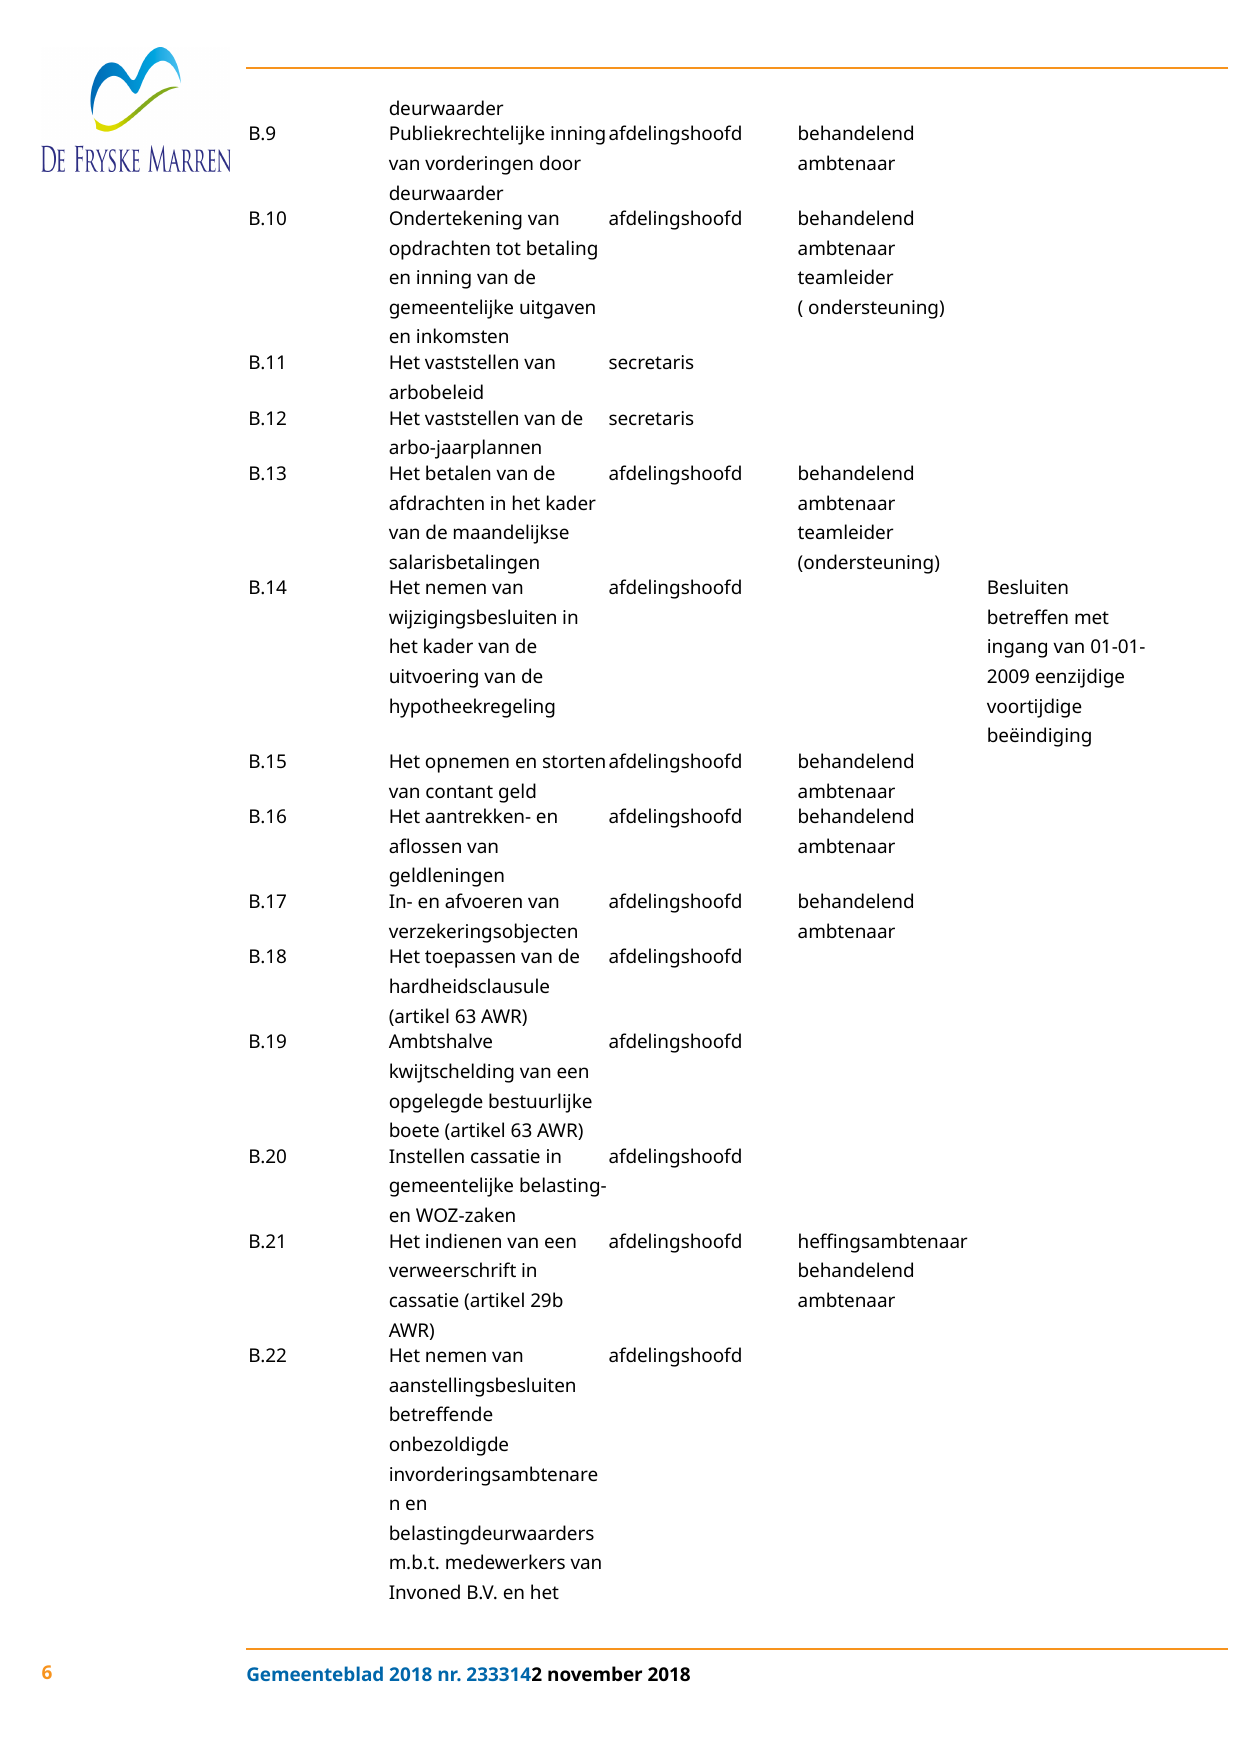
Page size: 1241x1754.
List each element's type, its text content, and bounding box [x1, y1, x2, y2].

table_cell [798, 405, 987, 460]
table_cell B.15 [248, 748, 388, 803]
table_cell behandelend ambtenaar [798, 804, 987, 888]
table_cell Het aantrekken- en aflossen van geldleningen [389, 804, 608, 888]
table_cell Het indienen van een verweerschrift in cassatie (artikel 29b AWR) [389, 1228, 608, 1342]
table_cell [987, 1143, 1152, 1228]
table_cell B.20 [248, 1143, 388, 1228]
picture [41, 47, 231, 172]
table_cell B.16 [248, 804, 388, 888]
table_cell behandelend ambtenaar teamleider ( ondersteuning) [798, 205, 987, 349]
table_cell [798, 1029, 987, 1143]
table_cell [987, 804, 1152, 888]
table_cell secretaris [608, 350, 797, 405]
table_cell [798, 1343, 987, 1605]
table_cell B.17 [248, 889, 388, 944]
table_cell [248, 95, 388, 121]
table_cell B.22 [248, 1343, 388, 1605]
table_cell [987, 205, 1152, 349]
table_cell afdelingshoofd [608, 1143, 797, 1228]
table_cell Het opnemen en storten van contant geld [389, 748, 608, 803]
table_cell [798, 350, 987, 405]
table_cell behandelend ambtenaar [798, 121, 987, 205]
table_cell afdelingshoofd [608, 460, 797, 574]
table_cell Ondertekening van opdrachten tot betaling en inning van de gemeentelijke uitgaven en inkomsten [389, 205, 608, 349]
table_cell Het vaststellen van arbobeleid [389, 350, 608, 405]
table_cell B.13 [248, 460, 388, 574]
table_cell Het toepassen van de hardheidsclausule (artikel 63 AWR) [389, 944, 608, 1029]
table_cell behandelend ambtenaar [798, 748, 987, 803]
table_cell heffingsambtenaar behandelend ambtenaar [798, 1228, 987, 1342]
table_cell B.9 [248, 121, 388, 205]
table_cell B.11 [248, 350, 388, 405]
table_cell Publiekrechtelijke inning van vorderingen door deurwaarder [389, 121, 608, 205]
table_cell [987, 405, 1152, 460]
table_cell Het vaststellen van de arbo-jaarplannen [389, 405, 608, 460]
table_cell [987, 1029, 1152, 1143]
table_cell Ambtshalve kwijtschelding van een opgelegde bestuurlijke boete (artikel 63 AWR) [389, 1029, 608, 1143]
table_cell [987, 95, 1152, 121]
table_cell Het nemen van aanstellingsbesluiten betreffende onbezoldigde invorderingsambtenaren en belastingdeurwaarders m.b.t. medewerkers van Invoned B.V. en het [389, 1343, 608, 1605]
table_cell B.14 [248, 575, 388, 748]
table_cell [987, 1343, 1152, 1605]
table_cell Het nemen van wijzigingsbesluiten in het kader van de uitvoering van de hypotheekregeling [389, 575, 608, 748]
table_cell afdelingshoofd [608, 748, 797, 803]
table_cell deurwaarder [389, 95, 608, 121]
table_cell B.21 [248, 1228, 388, 1342]
table_cell afdelingshoofd [608, 889, 797, 944]
table_cell [987, 1228, 1152, 1342]
table_cell In- en afvoeren van verzekeringsobjecten [389, 889, 608, 944]
table_cell secretaris [608, 405, 797, 460]
table_cell [608, 95, 797, 121]
table_cell afdelingshoofd [608, 1228, 797, 1342]
table_cell B.10 [248, 205, 388, 349]
table_cell afdelingshoofd [608, 205, 797, 349]
table_cell [798, 1143, 987, 1228]
table_cell [987, 889, 1152, 944]
table_cell Instellen cassatie in gemeentelijke belasting- en WOZ-zaken [389, 1143, 608, 1228]
table_cell afdelingshoofd [608, 944, 797, 1029]
table_cell afdelingshoofd [608, 1029, 797, 1143]
table_cell B.19 [248, 1029, 388, 1143]
table_cell Het betalen van de afdrachten in het kader van de maandelijkse salarisbetalingen [389, 460, 608, 574]
table_cell behandelend ambtenaar teamleider (ondersteuning) [798, 460, 987, 574]
table_cell Besluiten betreffen met ingang van 01-01-2009 eenzijdige voortijdige beëindiging [987, 575, 1152, 748]
table_cell [987, 944, 1152, 1029]
table_cell afdelingshoofd [608, 575, 797, 748]
table_cell [798, 944, 987, 1029]
table_cell [987, 350, 1152, 405]
table_cell [798, 575, 987, 748]
table_cell afdelingshoofd [608, 121, 797, 205]
table_cell afdelingshoofd [608, 804, 797, 888]
table_cell [987, 748, 1152, 803]
table_cell [798, 95, 987, 121]
table_cell behandelend ambtenaar [798, 889, 987, 944]
table_cell [987, 460, 1152, 574]
table_cell B.18 [248, 944, 388, 1029]
table_cell B.12 [248, 405, 388, 460]
table_cell [987, 121, 1152, 205]
table_cell afdelingshoofd [608, 1343, 797, 1605]
